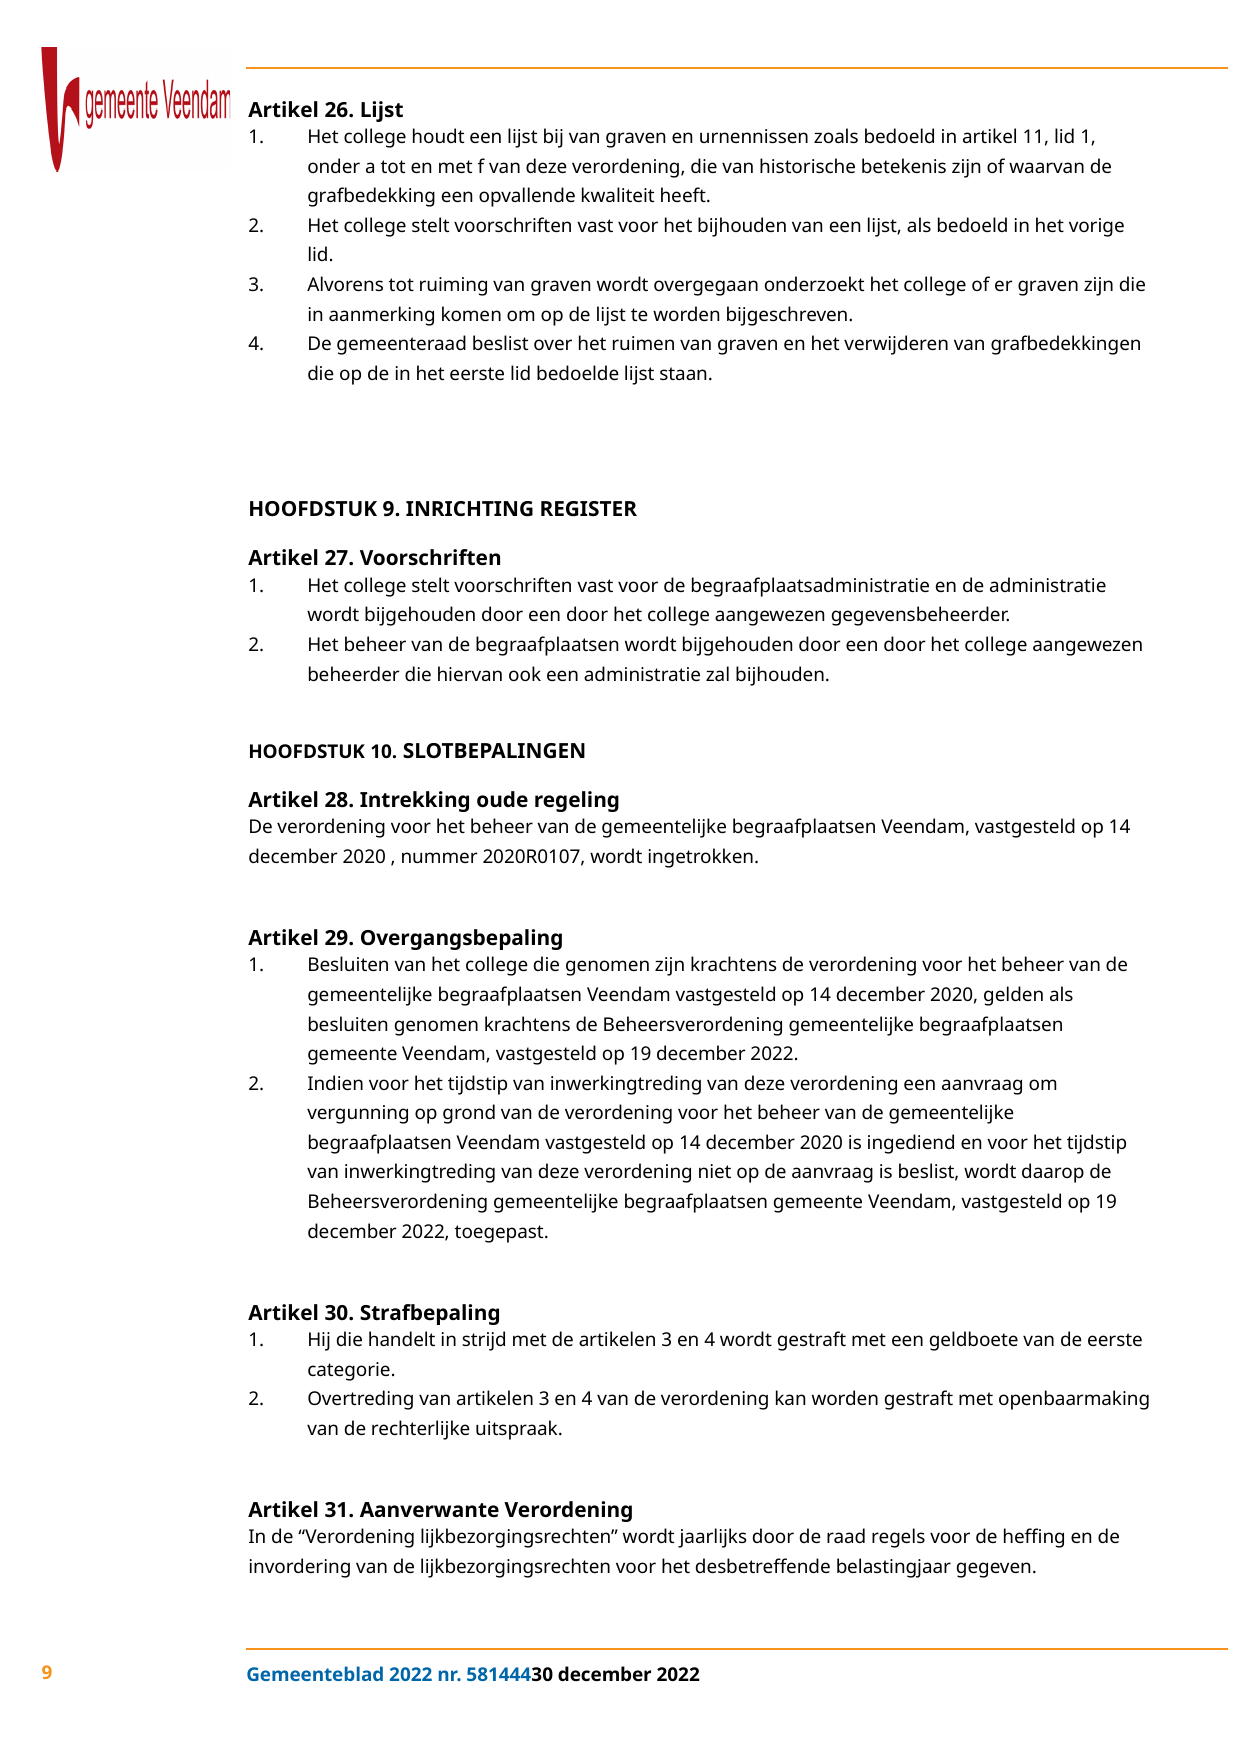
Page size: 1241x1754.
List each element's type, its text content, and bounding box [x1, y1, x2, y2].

list Hij die handelt in strijd met de artikelen 3 en 4 wordt gestraft met een geldboete van de eerste categorie. [248, 1326, 1152, 1382]
text Artikel 29. Overgangsbepaling [248, 923, 1152, 952]
list Indien voor het tijdstip van inwerkingtreding van deze verordening een aanvraag om vergunning op grond van de verordening voor het beheer van de gemeentelijke begraafplaatsen Veendam vastgesteld op 14 december 2020 is ingediend en voor het tijdstip van inwerkingtreding van deze verordening niet op de aanvraag is beslist, wordt daarop de Beheersverordening gemeentelijke begraafplaatsen gemeente Veendam, vastgesteld op 19 december 2022, toegepast. [248, 1070, 1152, 1244]
list Het college stelt voorschriften vast voor de begraafplaatsadministratie en de administratie wordt bijgehouden door een door het college aangewezen gegevensbeheerder. [248, 572, 1152, 627]
text Artikel 30. Strafbepaling [248, 1298, 1152, 1326]
text Artikel 27. Voorschriften [248, 543, 1152, 572]
picture [41, 47, 231, 172]
list Overtreding van artikelen 3 en 4 van de verordening kan worden gestraft met openbaarmaking van de rechterlijke uitspraak. [248, 1386, 1152, 1441]
text De verordening voor het beheer van de gemeentelijke begraafplaatsen Veendam, vastgesteld op 14 december 2020 , nummer 2020R0107, wordt ingetrokken. [248, 814, 1152, 869]
text Artikel 28. Intrekking oude regeling [248, 785, 1152, 814]
list Het college stelt voorschriften vast voor het bijhouden van een lijst, als bedoeld in het vorige lid. [248, 212, 1152, 267]
text HOOFDSTUK 9. INRICHTING REGISTER [248, 494, 1152, 523]
list Het beheer van de begraafplaatsen wordt bijgehouden door een door het college aangewezen beheerder die hiervan ook een administratie zal bijhouden. [248, 631, 1152, 686]
text In de “Verordening lijkbezorgingsrechten” wordt jaarlijks door de raad regels voor de heffing en de invordering van de lijkbezorgingsrechten voor het desbetreffende belastingjaar gegeven. [248, 1523, 1152, 1579]
text HOOFDSTUK 10. SLOTBEPALINGEN [248, 736, 1152, 764]
list Alvorens tot ruiming van graven wordt overgegaan onderzoekt het college of er graven zijn die in aanmerking komen om op de lijst te worden bijgeschreven. [248, 271, 1152, 326]
list Besluiten van het college die genomen zijn krachtens de verordening voor het beheer van de gemeentelijke begraafplaatsen Veendam vastgesteld op 14 december 2020, gelden als besluiten genomen krachtens de Beheersverordening gemeentelijke begraafplaatsen gemeente Veendam, vastgesteld op 19 december 2022. [248, 952, 1152, 1066]
text Artikel 31. Aanverwante Verordening [248, 1495, 1152, 1523]
text Artikel 26. Lijst [248, 95, 1152, 123]
list Het college houdt een lijst bij van graven en urnennissen zoals bedoeld in artikel 11, lid 1, onder a tot en met f van deze verordening, die van historische betekenis zijn of waarvan de grafbedekking een opvallende kwaliteit heeft. [248, 123, 1152, 208]
list De gemeenteraad beslist over het ruimen van graven en het verwijderen van grafbedekkingen die op de in het eerste lid bedoelde lijst staan. [248, 330, 1152, 386]
